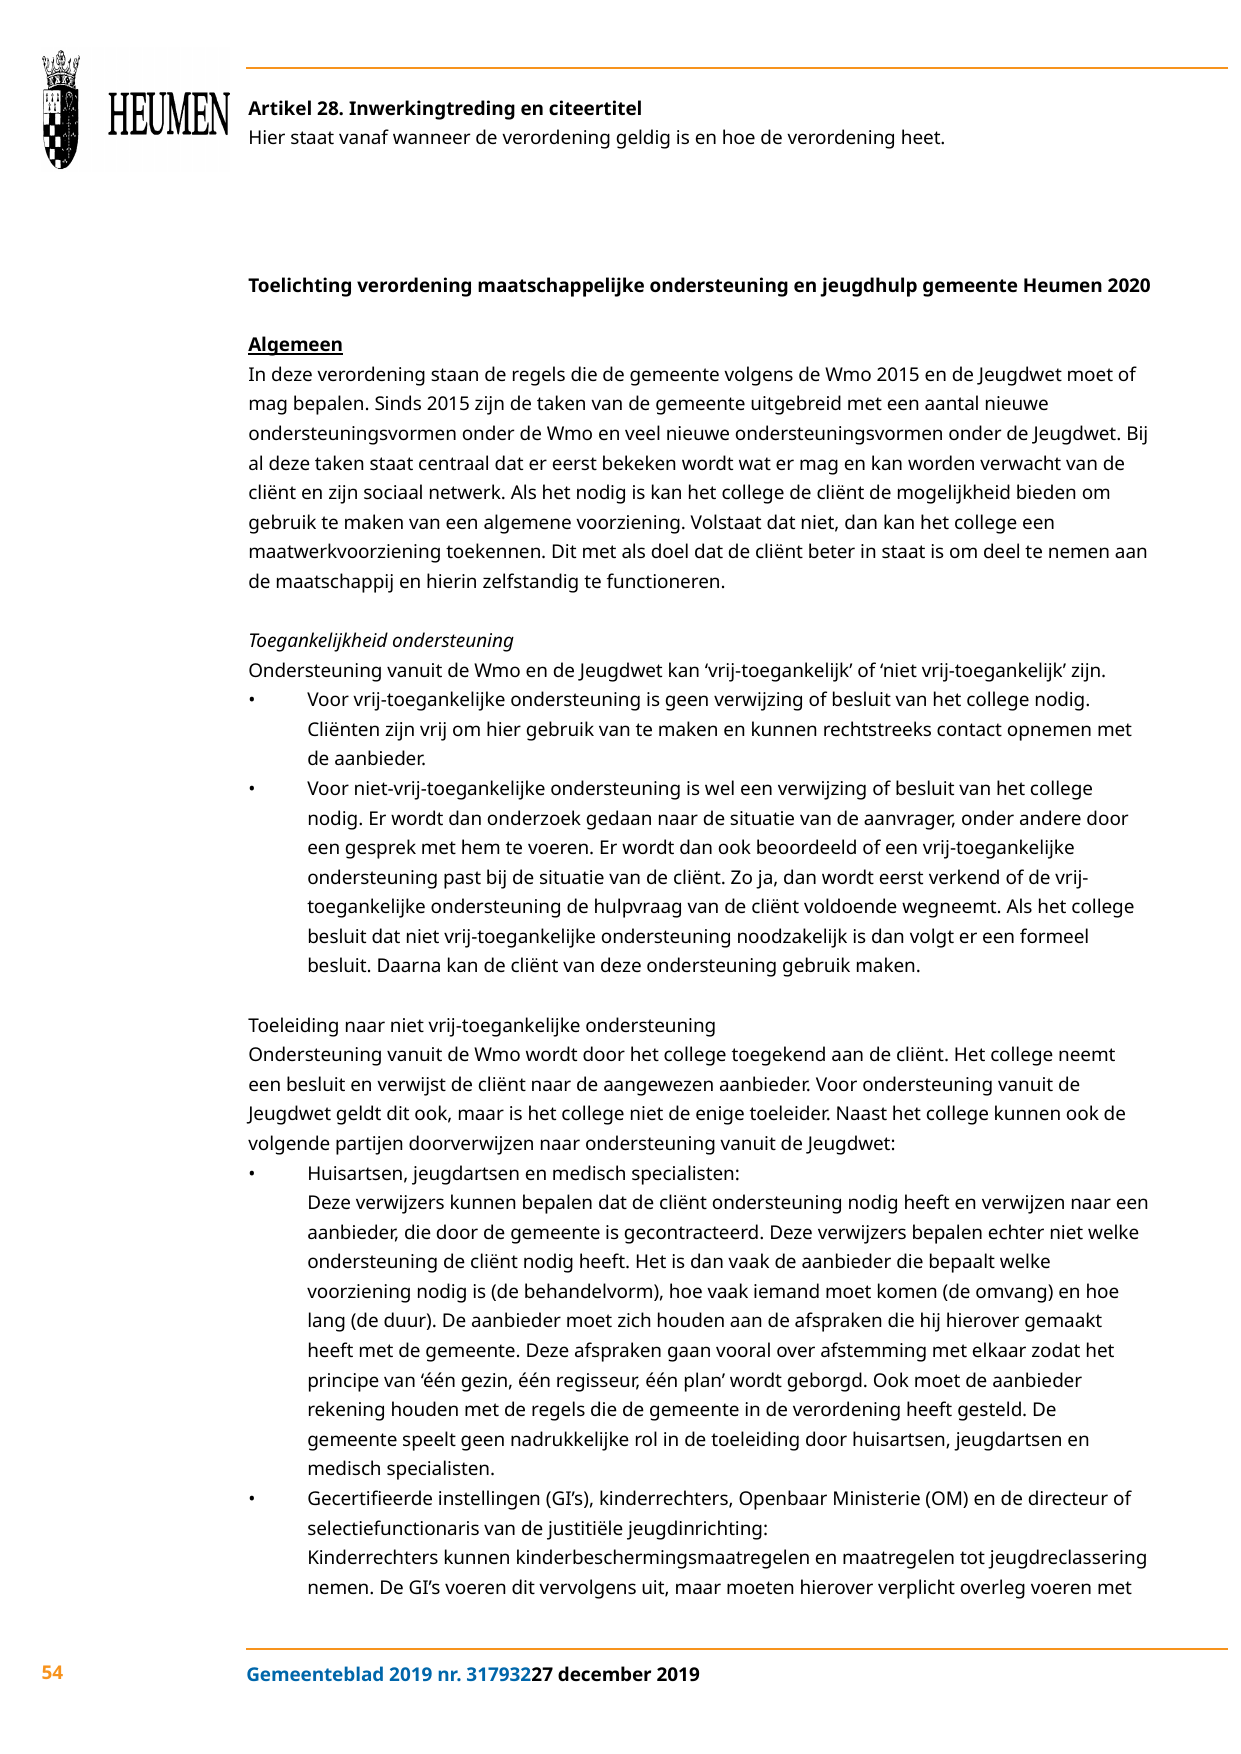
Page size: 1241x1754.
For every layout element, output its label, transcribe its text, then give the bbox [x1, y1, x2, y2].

list Voor vrij-toegankelijke ondersteuning is geen verwijzing of besluit van het college nodig. Cliënten zijn vrij om hier gebruik van te maken en kunnen rechtstreeks contact opnemen met de aanbieder. [248, 686, 1152, 771]
text Ondersteuning vanuit de Wmo en de Jeugdwet kan ‘vrij-toegankelijk’ of ‘niet vrij-toegankelijk’ zijn. [248, 657, 1152, 683]
text Hier staat vanaf wanneer de verordening geldig is en hoe de verordening heet. [248, 124, 1152, 150]
picture [41, 47, 231, 172]
list Kinderrechters kunnen kinderbeschermingsmaatregelen en maatregelen tot jeugdreclassering nemen. De GI’s voeren dit vervolgens uit, maar moeten hierover verplicht overleg voeren met [248, 1544, 1152, 1600]
list Huisartsen, jeugdartsen en medisch specialisten: [248, 1160, 1152, 1186]
text Ondersteuning vanuit de Wmo wordt door het college toegekend aan de cliënt. Het college neemt een besluit en verwijst de cliënt naar de aangewezen aanbieder. Voor ondersteuning vanuit de Jeugdwet geldt dit ook, maar is het college niet de enige toeleider. Naast het college kunnen ook de volgende partijen doorverwijzen naar ondersteuning vanuit de Jeugdwet: [248, 1041, 1152, 1156]
text Toeleiding naar niet vrij-toegankelijke ondersteuning [248, 1012, 1152, 1038]
text Toegankelijkheid ondersteuning [248, 627, 1152, 653]
list Gecertifieerde instellingen (GI’s), kinderrechters, Openbaar Ministerie (OM) en de directeur of selectiefunctionaris van de justitiële jeugdinrichting: [248, 1485, 1152, 1541]
text Artikel 28. Inwerkingtreding en citeertitel [248, 95, 1152, 121]
text Algemeen [248, 331, 1152, 357]
list Voor niet-vrij-toegankelijke ondersteuning is wel een verwijzing of besluit van het college nodig. Er wordt dan onderzoek gedaan naar de situatie van de aanvrager, onder andere door een gesprek met hem te voeren. Er wordt dan ook beoordeeld of een vrij-toegankelijke ondersteuning past bij de situatie van de cliënt. Zo ja, dan wordt eerst verkend of de vrij-toegankelijke ondersteuning de hulpvraag van de cliënt voldoende wegneemt. Als het college besluit dat niet vrij-toegankelijke ondersteuning noodzakelijk is dan volgt er een formeel besluit. Daarna kan de cliënt van deze ondersteuning gebruik maken. [248, 775, 1152, 978]
text In deze verordening staan de regels die de gemeente volgens de Wmo 2015 en de Jeugdwet moet of mag bepalen. Sinds 2015 zijn de taken van de gemeente uitgebreid met een aantal nieuwe ondersteuningsvormen onder de Wmo en veel nieuwe ondersteuningsvormen onder de Jeugdwet. Bij al deze taken staat centraal dat er eerst bekeken wordt wat er mag en kan worden verwacht van de cliënt en zijn sociaal netwerk. Als het nodig is kan het college de cliënt de mogelijkheid bieden om gebruik te maken van een algemene voorziening. Volstaat dat niet, dan kan het college een maatwerkvoorziening toekennen. Dit met als doel dat de cliënt beter in staat is om deel te nemen aan de maatschappij en hierin zelfstandig te functioneren. [248, 361, 1152, 594]
text Toelichting verordening maatschappelijke ondersteuning en jeugdhulp gemeente Heumen 2020 [248, 272, 1152, 298]
list Deze verwijzers kunnen bepalen dat de cliënt ondersteuning nodig heeft en verwijzen naar een aanbieder, die door de gemeente is gecontracteerd. Deze verwijzers bepalen echter niet welke ondersteuning de cliënt nodig heeft. Het is dan vaak de aanbieder die bepaalt welke voorziening nodig is (de behandelvorm), hoe vaak iemand moet komen (de omvang) en hoe lang (de duur). De aanbieder moet zich houden aan de afspraken die hij hierover gemaakt heeft met de gemeente. Deze afspraken gaan vooral over afstemming met elkaar zodat het principe van ‘één gezin, één regisseur, één plan’ wordt geborgd. Ook moet de aanbieder rekening houden met de regels die de gemeente in de verordening heeft gesteld. De gemeente speelt geen nadrukkelijke rol in de toeleiding door huisartsen, jeugdartsen en medisch specialisten. [248, 1189, 1152, 1481]
